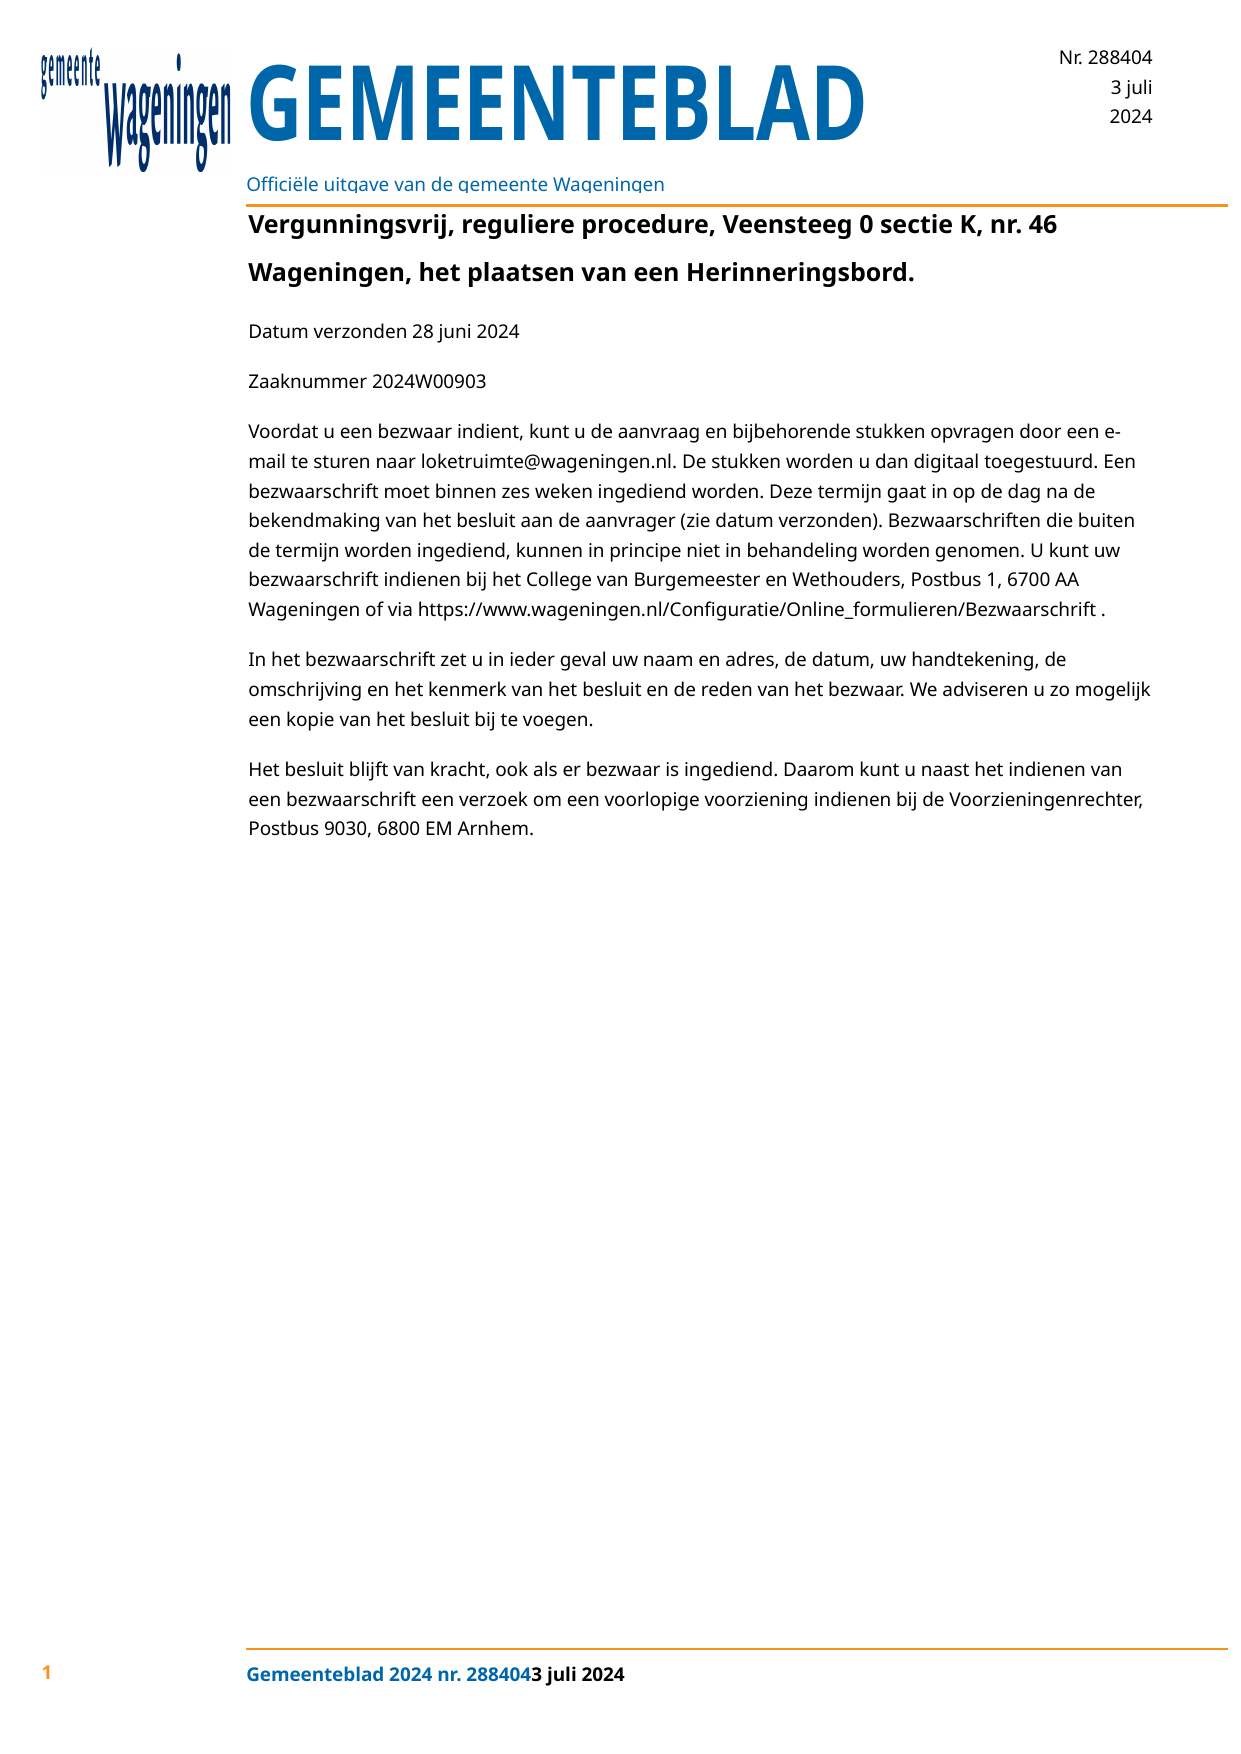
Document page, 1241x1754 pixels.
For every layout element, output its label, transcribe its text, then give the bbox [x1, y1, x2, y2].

picture [41, 47, 231, 172]
text Zaaknummer 2024W00903 [248, 368, 1152, 394]
text In het bezwaarschrift zet u in ieder geval uw naam en adres, de datum, uw handtekening, de omschrijving en het kenmerk van het besluit en de reden van het bezwaar. We adviseren u zo mogelijk een kopie van het besluit bij te voegen. [248, 647, 1152, 732]
text Het besluit blijft van kracht, ook als er bezwaar is ingediend. Daarom kunt u naast het indienen van een bezwaarschrift een verzoek om een voorlopige voorziening indienen bij de Voorzieningenrechter, Postbus 9030, 6800 EM Arnhem. [248, 756, 1152, 841]
text Voordat u een bezwaar indient, kunt u de aanvraag en bijbehorende stukken opvragen door een e-mail te sturen naar loketruimte@wageningen.nl. De stukken worden u dan digitaal toegestuurd. Een bezwaarschrift moet binnen zes weken ingediend worden. Deze termijn gaat in op de dag na de bekendmaking van het besluit aan de aanvrager (zie datum verzonden). Bezwaarschriften die buiten de termijn worden ingediend, kunnen in principe niet in behandeling worden genomen. U kunt uw bezwaarschrift indienen bij het College van Burgemeester en Wethouders, Postbus 1, 6700 AA Wageningen of via https://www.wageningen.nl/Configuratie/Online_formulieren/Bezwaarschrift . [248, 419, 1152, 622]
text Vergunningsvrij, reguliere procedure, Veensteeg 0 sectie K, nr. 46 Wageningen, het plaatsen van een Herinneringsbord. [248, 207, 1152, 288]
text Datum verzonden 28 juni 2024 [248, 318, 1152, 344]
